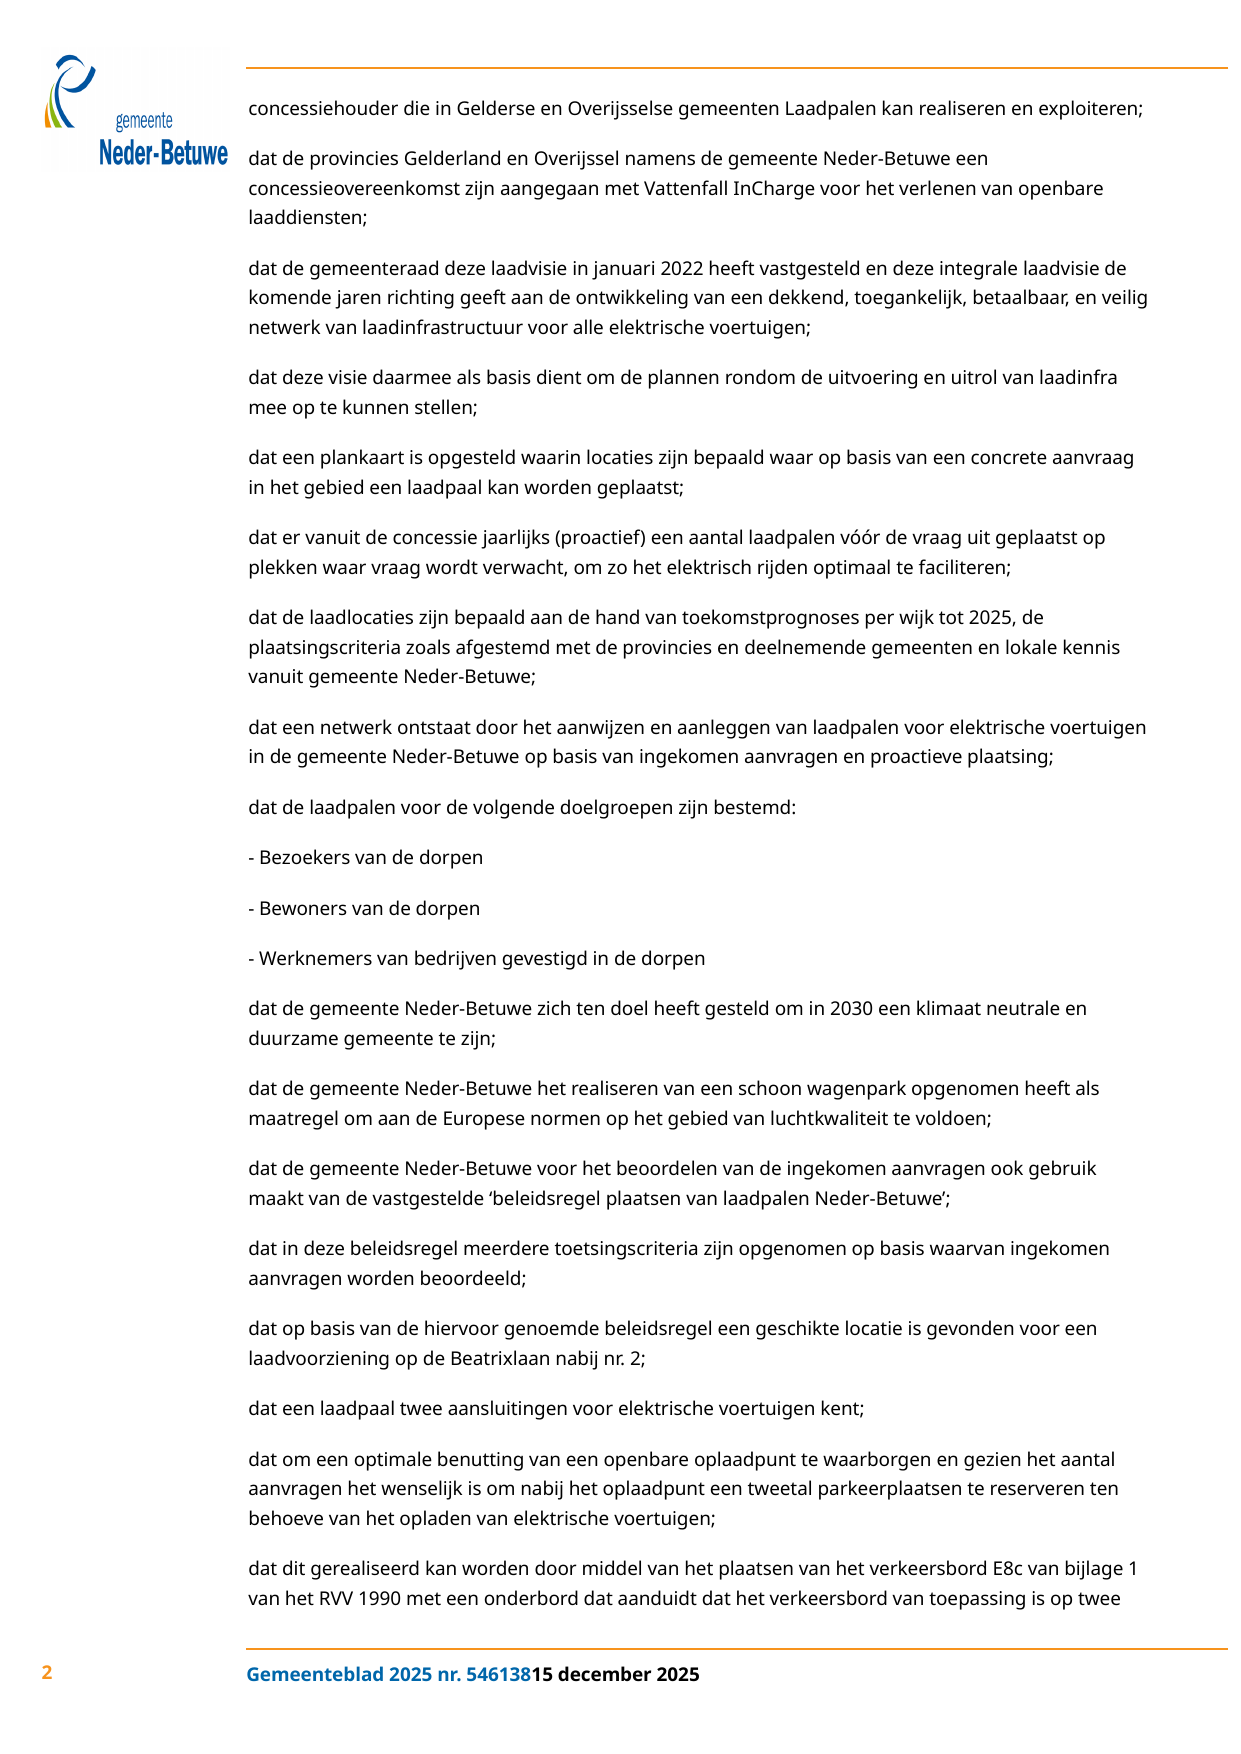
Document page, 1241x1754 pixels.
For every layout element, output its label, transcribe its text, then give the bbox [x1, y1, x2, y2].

text dat een plankaart is opgesteld waarin locaties zijn bepaald waar op basis van een concrete aanvraag in het gebied een laadpaal kan worden geplaatst; [248, 444, 1152, 500]
text dat er vanuit de concessie jaarlijks (proactief) een aantal laadpalen vóór de vraag uit geplaatst op plekken waar vraag wordt verwacht, om zo het elektrisch rijden optimaal te faciliteren; [248, 524, 1152, 580]
text dat de gemeente Neder-Betuwe het realiseren van een schoon wagenpark opgenomen heeft als maatregel om aan de Europese normen op het gebied van luchtkwaliteit te voldoen; [248, 1076, 1152, 1131]
picture [41, 47, 231, 172]
text dat dit gerealiseerd kan worden door middel van het plaatsen van het verkeersbord E8c van bijlage 1 van het RVV 1990 met een onderbord dat aanduidt dat het verkeersbord van toepassing is op twee [248, 1556, 1152, 1611]
text dat een netwerk ontstaat door het aanwijzen en aanleggen van laadpalen voor elektrische voertuigen in de gemeente Neder-Betuwe op basis van ingekomen aanvragen en proactieve plaatsing; [248, 714, 1152, 769]
text - Bewoners van de dorpen [248, 895, 1152, 921]
text dat de laadlocaties zijn bepaald aan de hand van toekomstprognoses per wijk tot 2025, de plaatsingscriteria zoals afgestemd met de provincies en deelnemende gemeenten en lokale kennis vanuit gemeente Neder-Betuwe; [248, 604, 1152, 689]
text dat een laadpaal twee aansluitingen voor elektrische voertuigen kent; [248, 1396, 1152, 1421]
text - Bezoekers van de dorpen [248, 844, 1152, 870]
text dat deze visie daarmee als basis dient om de plannen rondom de uitvoering en uitrol van laadinfra mee op te kunnen stellen; [248, 364, 1152, 420]
text dat de gemeenteraad deze laadvisie in januari 2022 heeft vastgesteld en deze integrale laadvisie de komende jaren richting geeft aan de ontwikkeling van een dekkend, toegankelijk, betaalbaar, en veilig netwerk van laadinfrastructuur voor alle elektrische voertuigen; [248, 255, 1152, 340]
text concessiehouder die in Gelderse en Overijsselse gemeenten Laadpalen kan realiseren en exploiteren; [248, 95, 1152, 121]
text - Werknemers van bedrijven gevestigd in de dorpen [248, 945, 1152, 971]
text dat op basis van de hiervoor genoemde beleidsregel een geschikte locatie is gevonden voor een laadvoorziening op de Beatrixlaan nabij nr. 2; [248, 1316, 1152, 1371]
text dat de gemeente Neder-Betuwe zich ten doel heeft gesteld om in 2030 een klimaat neutrale en duurzame gemeente te zijn; [248, 996, 1152, 1051]
text dat de gemeente Neder-Betuwe voor het beoordelen van de ingekomen aanvragen ook gebruik maakt van de vastgestelde ‘beleidsregel plaatsen van laadpalen Neder-Betuwe’; [248, 1156, 1152, 1211]
text dat de laadpalen voor de volgende doelgroepen zijn bestemd: [248, 794, 1152, 820]
text dat in deze beleidsregel meerdere toetsingscriteria zijn opgenomen op basis waarvan ingekomen aanvragen worden beoordeeld; [248, 1236, 1152, 1291]
text dat om een optimale benutting van een openbare oplaadpunt te waarborgen en gezien het aantal aanvragen het wenselijk is om nabij het oplaadpunt een tweetal parkeerplaatsen te reserveren ten behoeve van het opladen van elektrische voertuigen; [248, 1446, 1152, 1531]
text dat de provincies Gelderland en Overijssel namens de gemeente Neder-Betuwe een concessieovereenkomst zijn aangegaan met Vattenfall InCharge voor het verlenen van openbare laaddiensten; [248, 145, 1152, 230]
